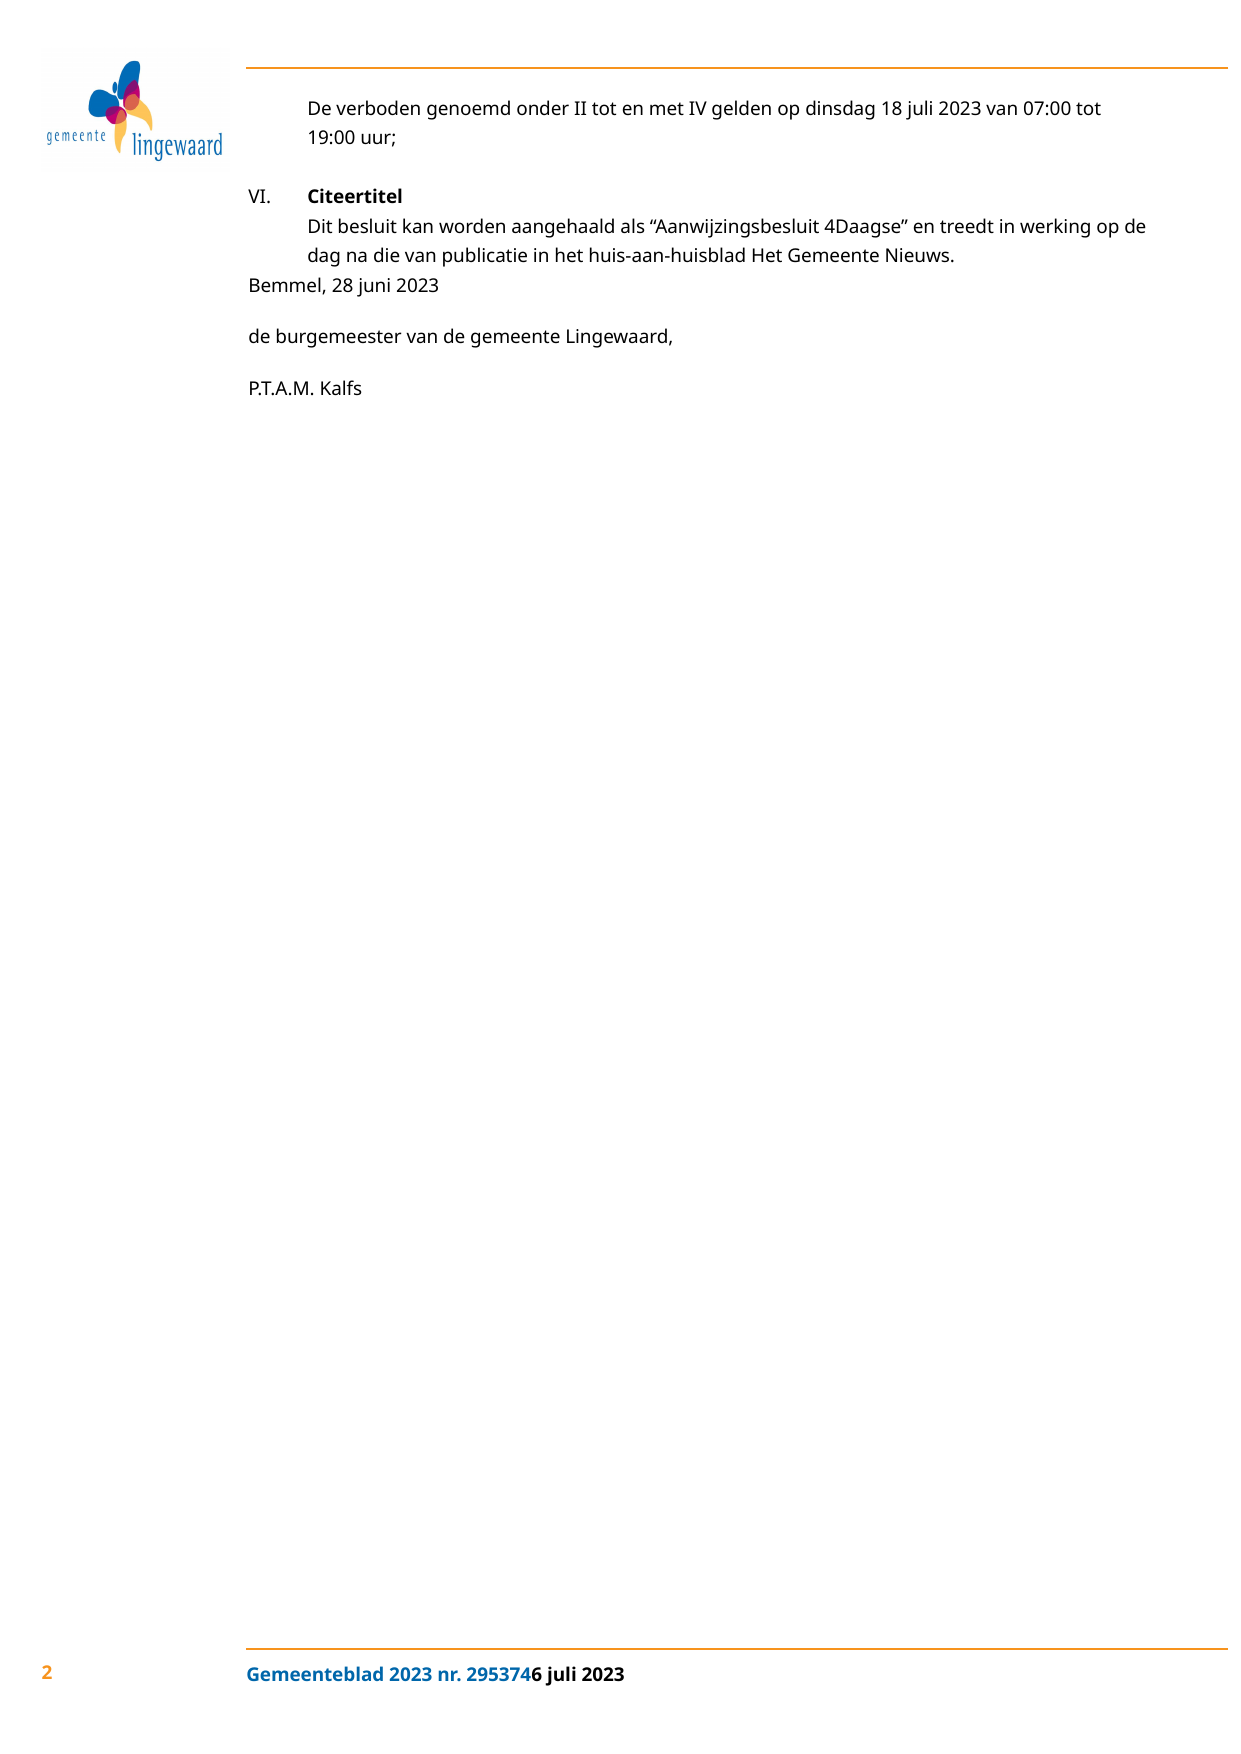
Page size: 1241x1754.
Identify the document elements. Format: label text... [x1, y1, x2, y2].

list Dit besluit kan worden aangehaald als “Aanwijzingsbesluit 4Daagse” en treedt in werking op de dag na die van publicatie in het huis-aan-huisblad Het Gemeente Nieuws. [248, 213, 1152, 268]
list De verboden genoemd onder II tot en met IV gelden op dinsdag 18 juli 2023 van 07:00 tot 19:00 uur; [248, 95, 1152, 150]
text Bemmel, 28 juni 2023 [248, 272, 1152, 298]
text de burgemeester van de gemeente Lingewaard, [248, 324, 1152, 349]
picture [41, 47, 231, 172]
text P.T.A.M. Kalfs [248, 375, 1152, 401]
list Citeertitel [248, 183, 1152, 209]
